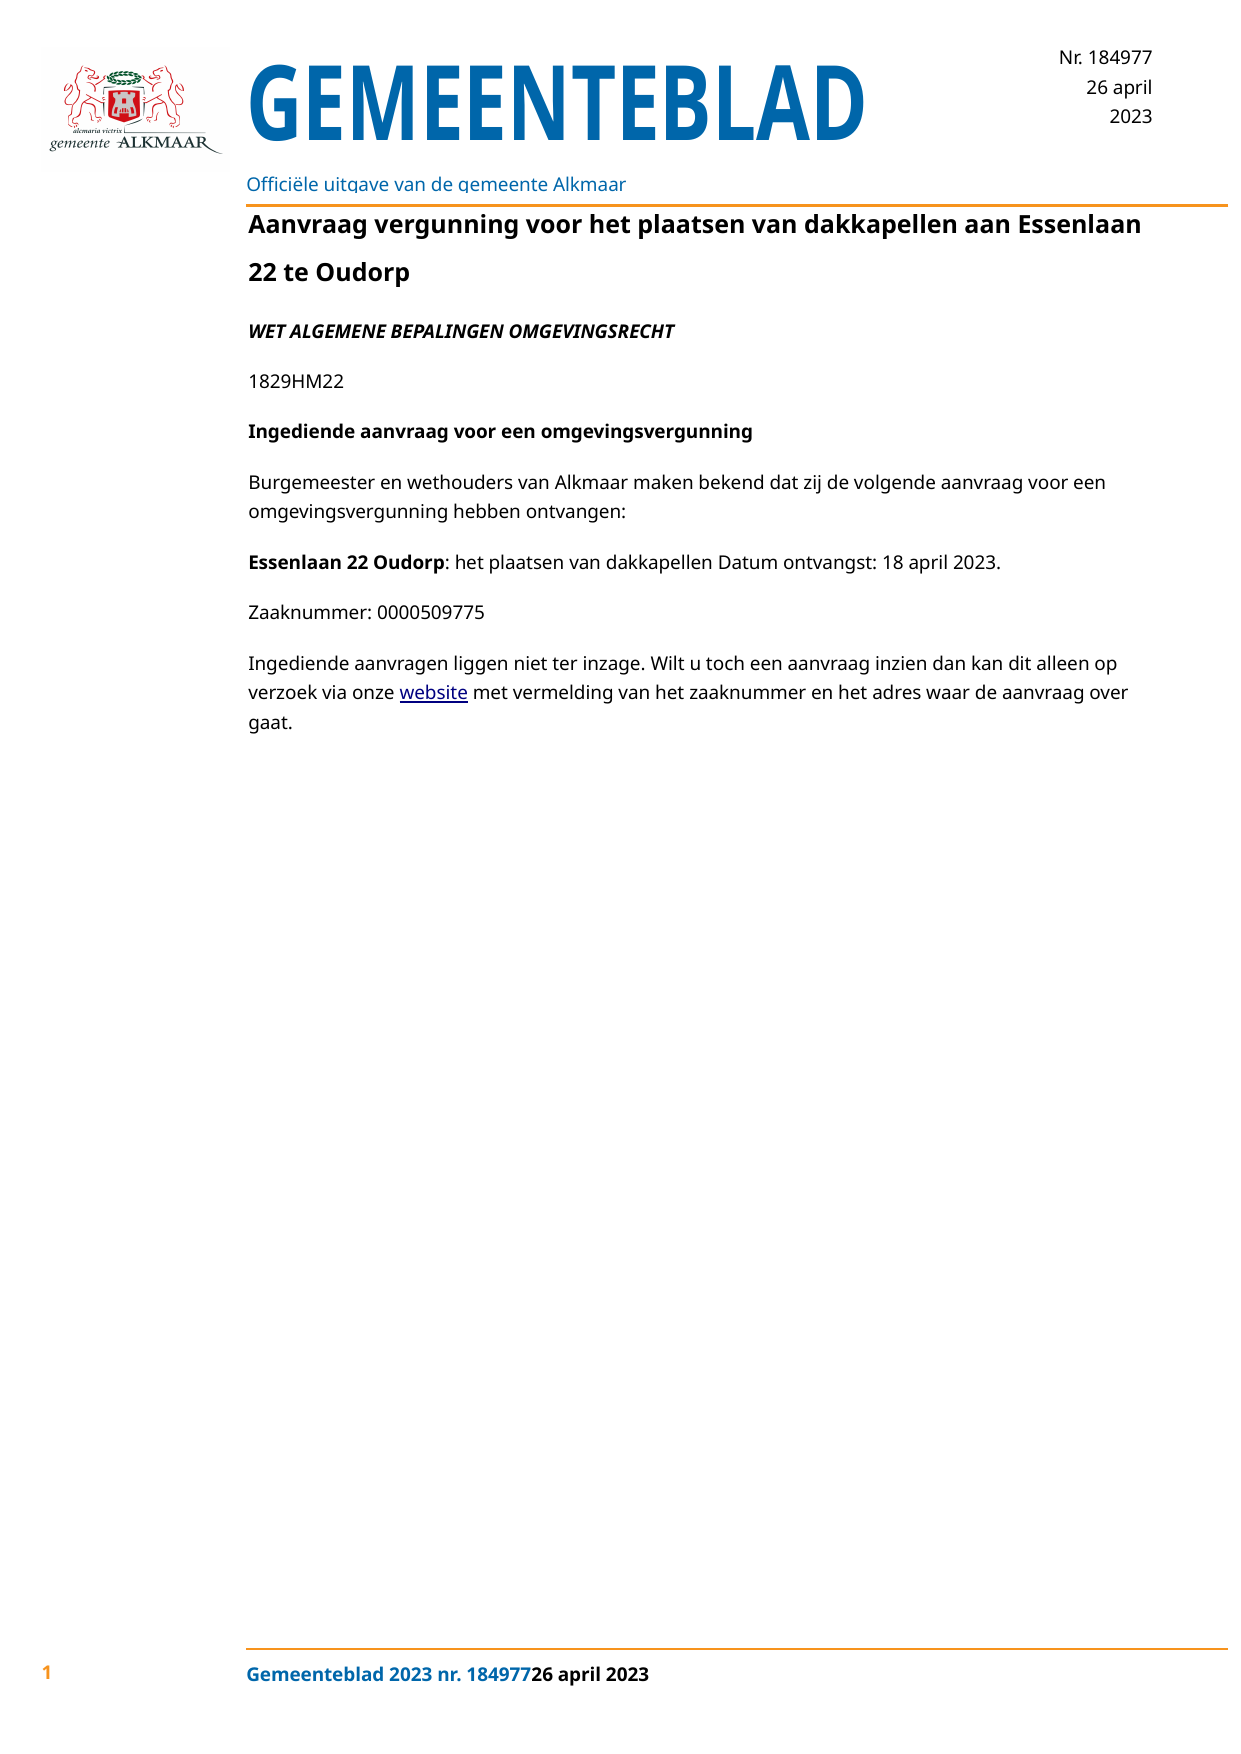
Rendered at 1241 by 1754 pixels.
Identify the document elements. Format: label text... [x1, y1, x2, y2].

text Zaaknummer: 0000509775 [248, 599, 1152, 625]
text Ingediende aanvragen liggen niet ter inzage. Wilt u toch een aanvraag inzien dan kan dit alleen op verzoek via onze website met vermelding van het zaaknummer en het adres waar de aanvraag over gaat. [248, 650, 1152, 735]
text Aanvraag vergunning voor het plaatsen van dakkapellen aan Essenlaan 22 te Oudorp [248, 207, 1152, 288]
picture [41, 47, 231, 172]
text WET ALGEMENE BEPALINGEN OMGEVINGSRECHT [248, 318, 1152, 344]
text Essenlaan 22 Oudorp: het plaatsen van dakkapellen Datum ontvangst: 18 april 2023. [248, 549, 1152, 575]
text Ingediende aanvraag voor een omgevingsvergunning [248, 419, 1152, 444]
text Burgemeester en wethouders van Alkmaar maken bekend dat zij de volgende aanvraag voor een omgevingsvergunning hebben ontvangen: [248, 469, 1152, 524]
text 1829HM22 [248, 368, 1152, 394]
